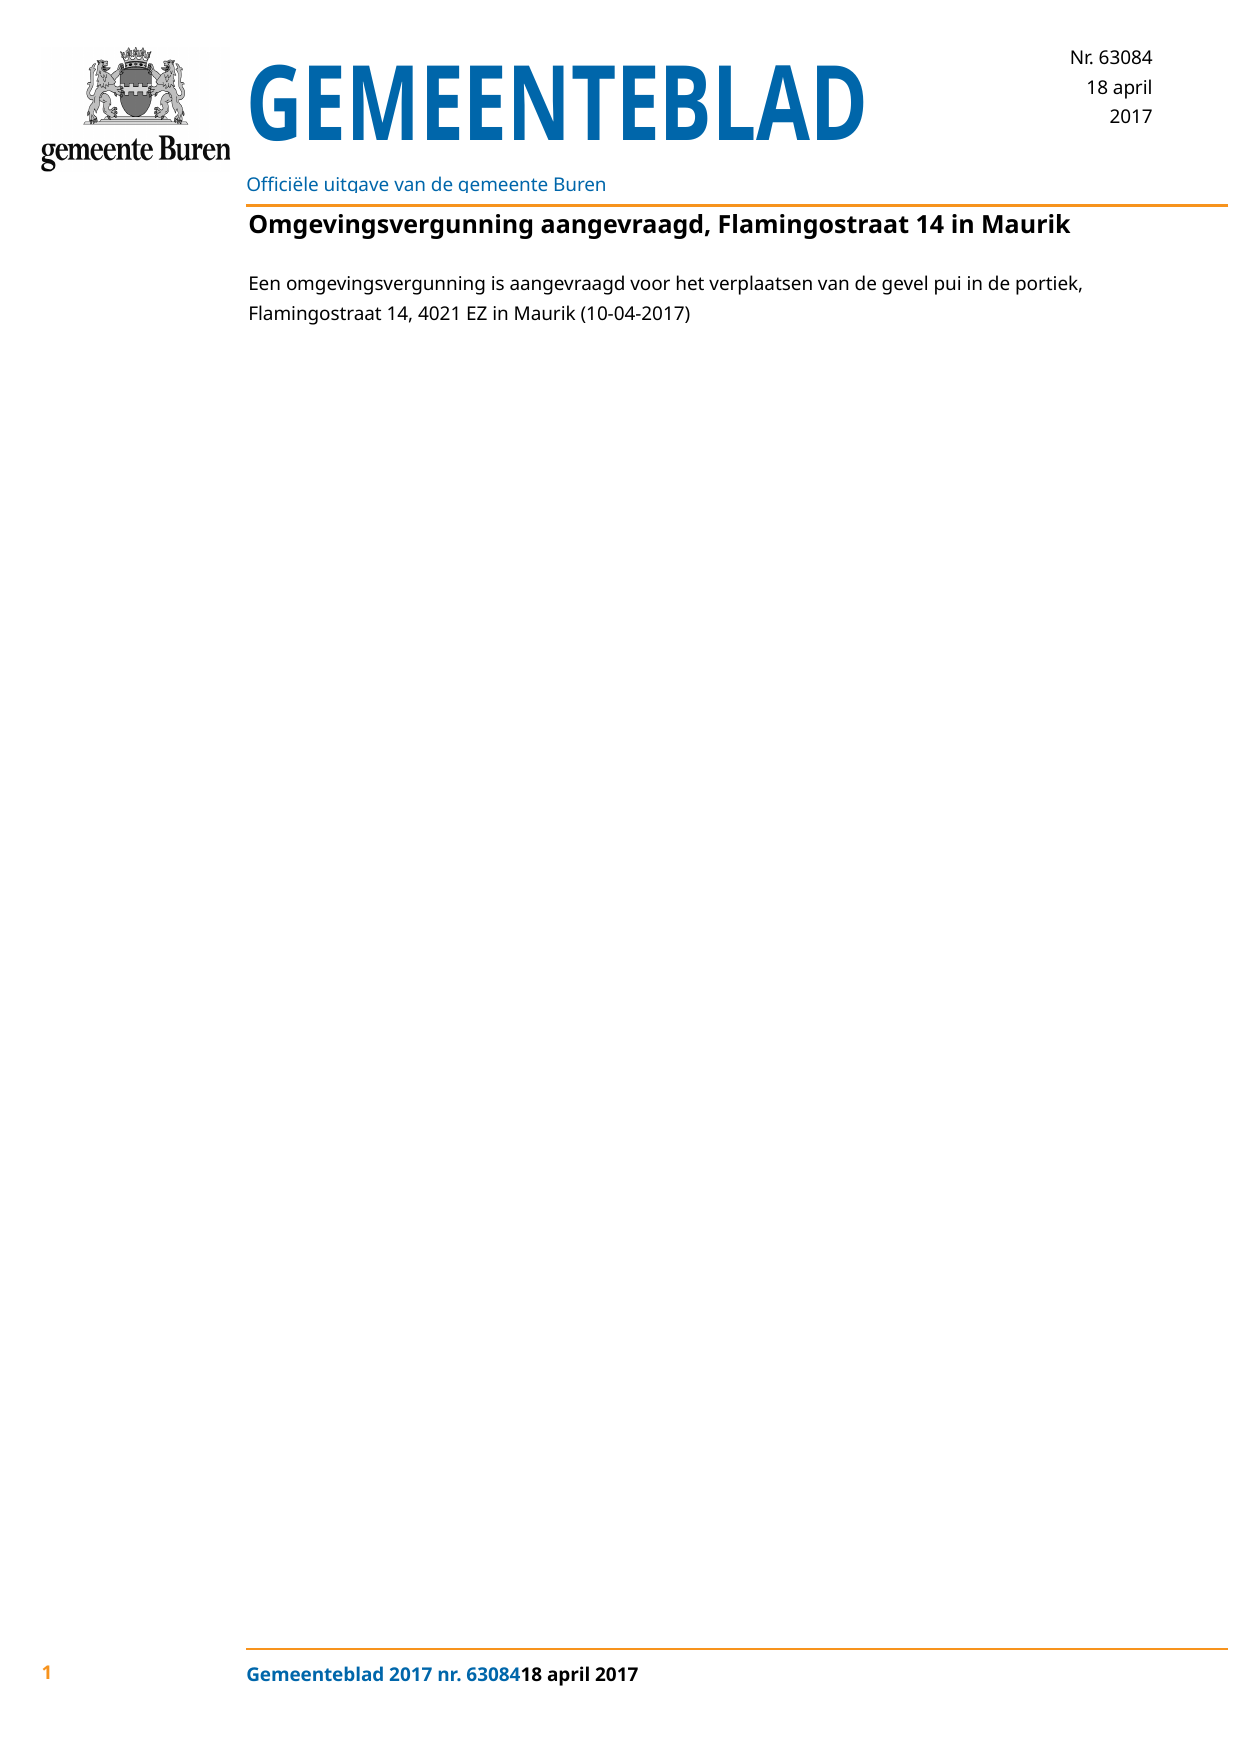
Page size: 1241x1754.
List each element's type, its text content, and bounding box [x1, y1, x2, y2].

text Omgevingsvergunning aangevraagd, Flamingostraat 14 in Maurik [248, 207, 1152, 241]
text Een omgevingsvergunning is aangevraagd voor het verplaatsen van de gevel pui in de portiek, Flamingostraat 14, 4021 EZ in Maurik (10-04-2017) [248, 270, 1152, 326]
picture [41, 47, 231, 172]
